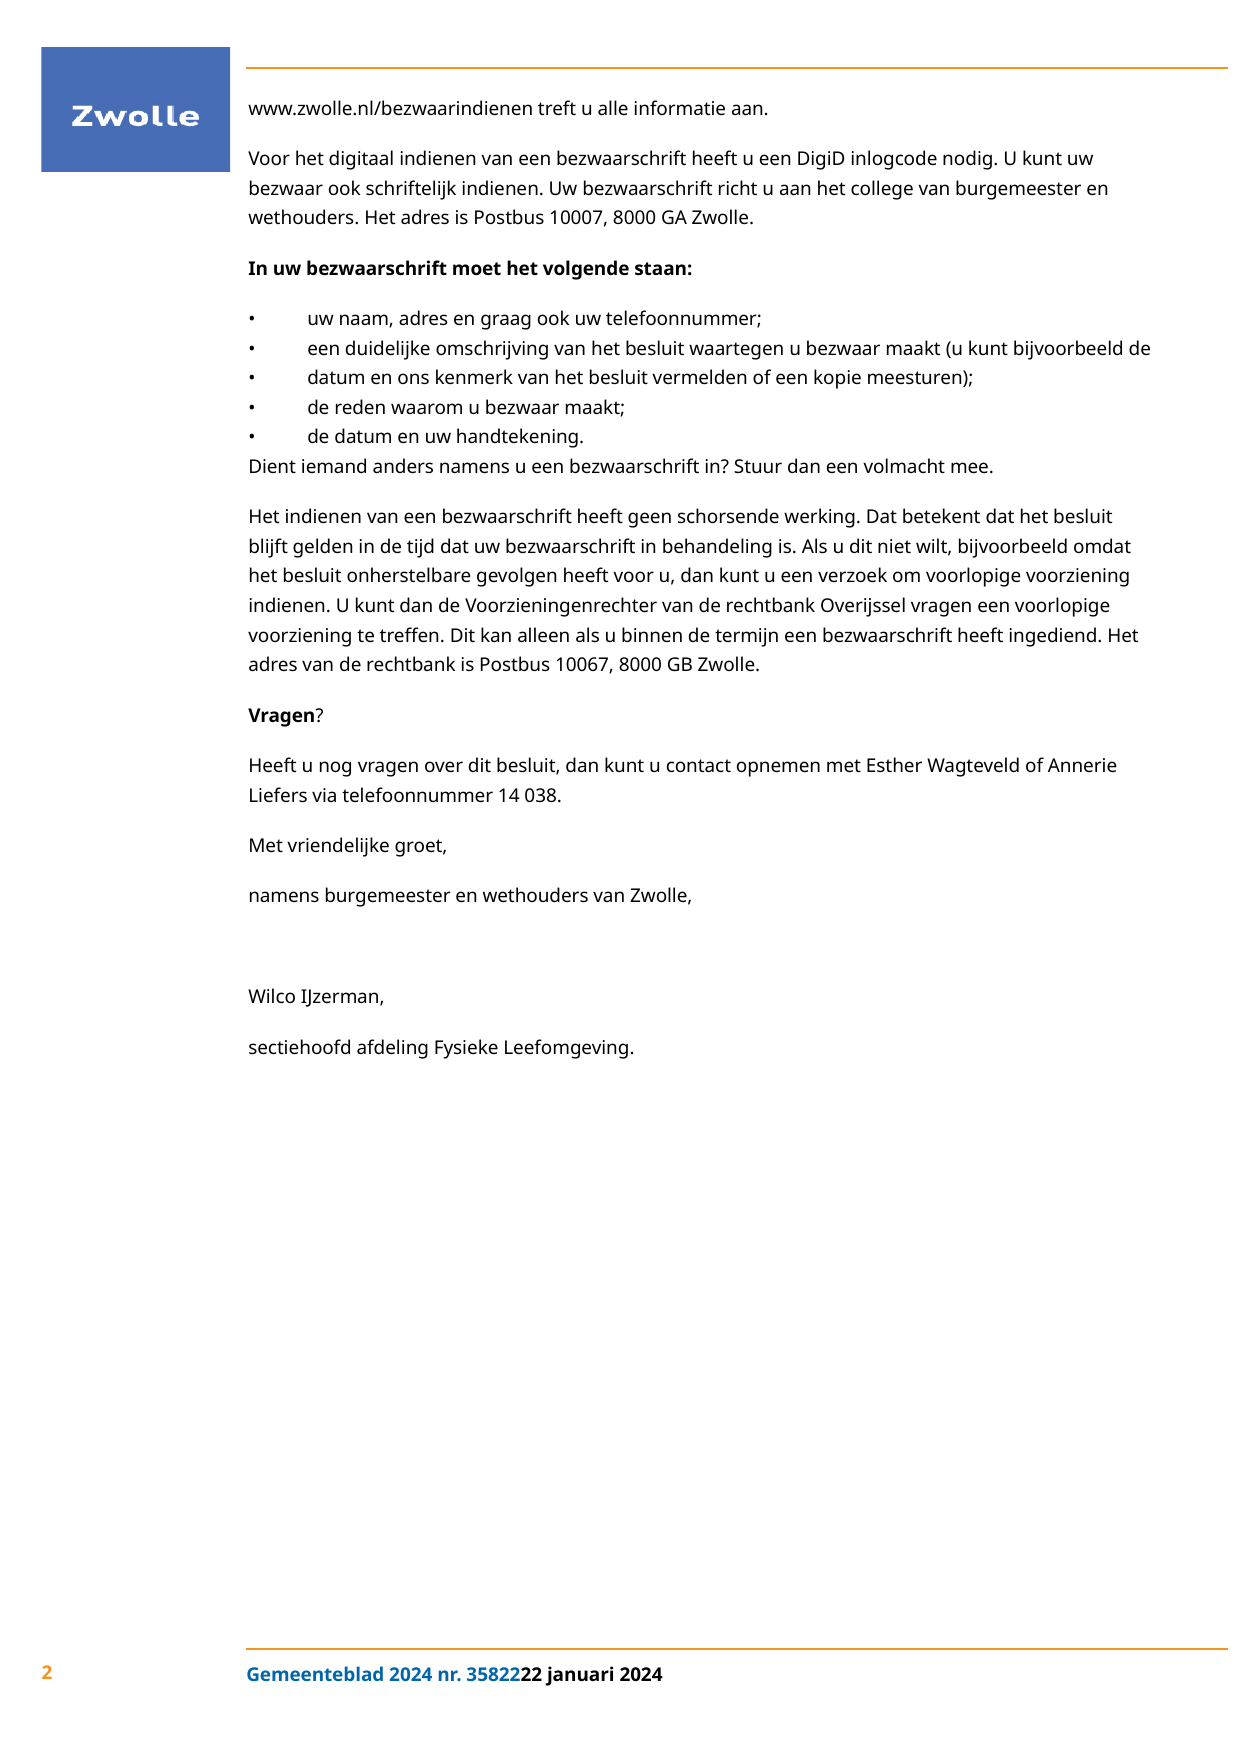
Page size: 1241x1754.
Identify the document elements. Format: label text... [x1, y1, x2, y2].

text www.zwolle.nl/bezwaarindienen treft u alle informatie aan. [248, 95, 1152, 121]
list een duidelijke omschrijving van het besluit waartegen u bezwaar maakt (u kunt bijvoorbeeld de [248, 335, 1152, 361]
picture [41, 47, 231, 172]
text Met vriendelijke groet, [248, 832, 1152, 858]
text Dient iemand anders namens u een bezwaarschrift in? Stuur dan een volmacht mee. [248, 453, 1152, 479]
list de datum en uw handtekening. [248, 423, 1152, 449]
text sectiehoofd afdeling Fysieke Leefomgeving. [248, 1034, 1152, 1060]
text Voor het digitaal indienen van een bezwaarschrift heeft u een DigiD inlogcode nodig. U kunt uw bezwaar ook schriftelijk indienen. Uw bezwaarschrift richt u aan het college van burgemeester en wethouders. Het adres is Postbus 10007, 8000 GA Zwolle. [248, 145, 1152, 230]
text In uw bezwaarschrift moet het volgende staan: [248, 255, 1152, 281]
text Heeft u nog vragen over dit besluit, dan kunt u contact opnemen met Esther Wagteveld of Annerie Liefers via telefoonnummer 14 038. [248, 752, 1152, 808]
list datum en ons kenmerk van het besluit vermelden of een kopie meesturen); [248, 364, 1152, 390]
text namens burgemeester en wethouders van Zwolle, [248, 883, 1152, 908]
list de reden waarom u bezwaar maakt; [248, 394, 1152, 420]
list uw naam, adres en graag ook uw telefoonnummer; [248, 305, 1152, 331]
text Wilco IJzerman, [248, 983, 1152, 1009]
text Het indienen van een bezwaarschrift heeft geen schorsende werking. Dat betekent dat het besluit blijft gelden in de tijd dat uw bezwaarschrift in behandeling is. Als u dit niet wilt, bijvoorbeeld omdat het besluit onherstelbare gevolgen heeft voor u, dan kunt u een verzoek om voorlopige voorziening indienen. U kunt dan de Voorzieningenrechter van de rechtbank Overijssel vragen een voorlopige voorziening te treffen. Dit kan alleen als u binnen de termijn een bezwaarschrift heeft ingediend. Het adres van de rechtbank is Postbus 10067, 8000 GB Zwolle. [248, 503, 1152, 677]
text Vragen? [248, 702, 1152, 728]
